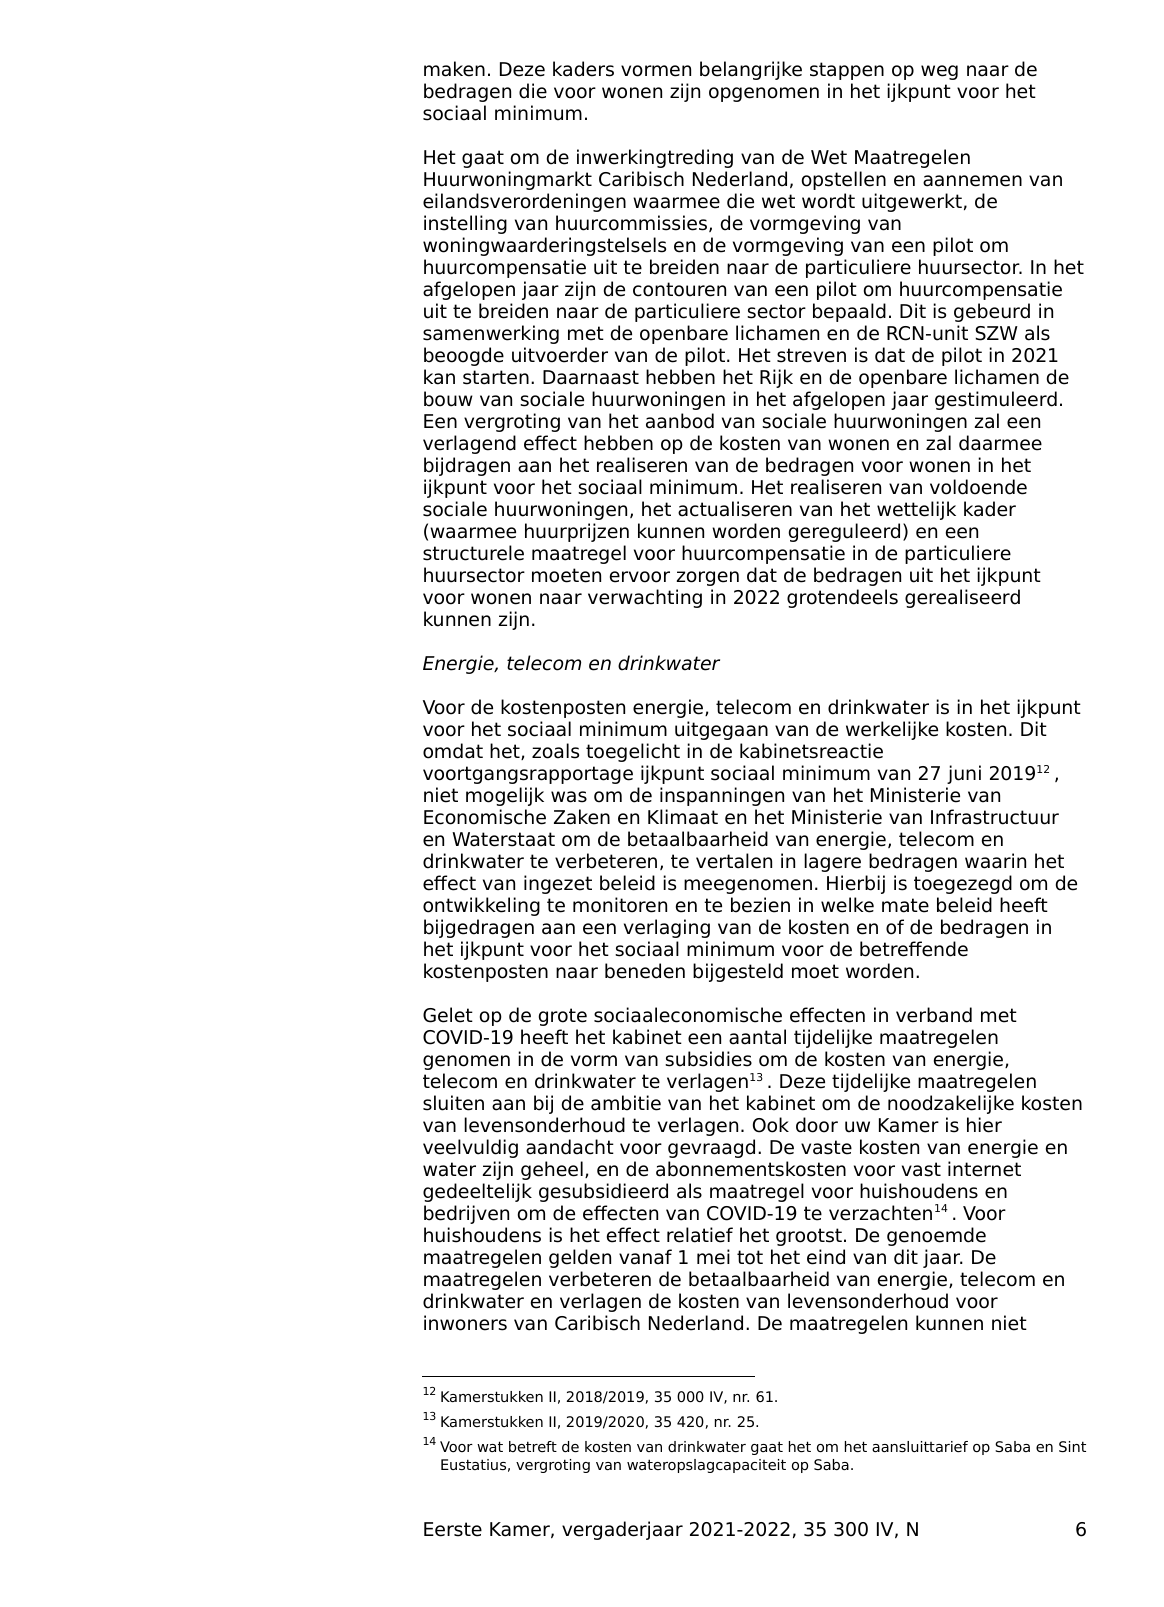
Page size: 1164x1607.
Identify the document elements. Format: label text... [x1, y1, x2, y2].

subtitle Energie, telecom en drinkwater [422, 653, 1087, 675]
text Voor wat betreft de kosten van drinkwater gaat het om het aansluittarief op Saba en Sint Eustatius, vergroting van wateropslagcapaciteit op Saba. [422, 1435, 1087, 1474]
text Het gaat om de inwerkingtreding van de Wet Maatregelen Huurwoningmarkt Caribisch Nederland, opstellen en aannemen van eilandsverordeningen waarmee die wet wordt uitgewerkt, de instelling van huurcommissies, de vormgeving van woningwaarderingstelsels en de vormgeving van een pilot om huurcompensatie uit te breiden naar de particuliere huursector. In het afgelopen jaar zijn de contouren van een pilot om huurcompensatie uit te breiden naar de particuliere sector bepaald. Dit is gebeurd in samenwerking met de openbare lichamen en de RCN-unit SZW als beoogde uitvoerder van de pilot. Het streven is dat de pilot in 2021 kan starten. Daarnaast hebben het Rijk en de openbare lichamen de bouw van sociale huurwoningen in het afgelopen jaar gestimuleerd. Een vergroting van het aanbod van sociale huurwoningen zal een verlagend effect hebben op de kosten van wonen en zal daarmee bijdragen aan het realiseren van de bedragen voor wonen in het ijkpunt voor het sociaal minimum. Het realiseren van voldoende sociale huurwoningen, het actualiseren van het wettelijk kader (waarmee huurprijzen kunnen worden gereguleerd) en een structurele maatregel voor huurcompensatie in de particuliere huursector moeten ervoor zorgen dat de bedragen uit het ijkpunt voor wonen naar verwachting in 2022 grotendeels gerealiseerd kunnen zijn. [422, 147, 1087, 631]
text Gelet op de grote sociaaleconomische effecten in verband met COVID-19 heeft het kabinet een aantal tijdelijke maatregelen genomen in de vorm van subsidies om de kosten van energie, telecom en drinkwater te verlagen. Deze tijdelijke maatregelen sluiten aan bij de ambitie van het kabinet om de noodzakelijke kosten van levensonderhoud te verlagen. Ook door uw Kamer is hier veelvuldig aandacht voor gevraagd. De vaste kosten van energie en water zijn geheel, en de abonnementskosten voor vast internet gedeeltelijk gesubsidieerd als maatregel voor huishoudens en bedrijven om de effecten van COVID-19 te verzachten. Voor huishoudens is het effect relatief het grootst. De genoemde maatregelen gelden vanaf 1 mei tot het eind van dit jaar. De maatregelen verbeteren de betaalbaarheid van energie, telecom en drinkwater en verlagen de kosten van levensonderhoud voor inwoners van Caribisch Nederland. De maatregelen kunnen niet [422, 1005, 1087, 1335]
text Voor de kostenposten energie, telecom en drinkwater is in het ijkpunt voor het sociaal minimum uitgegaan van de werkelijke kosten. Dit omdat het, zoals toegelicht in de kabinetsreactie voortgangsrapportage ijkpunt sociaal minimum van 27 juni 2019, niet mogelijk was om de inspanningen van het Ministerie van Economische Zaken en Klimaat en het Ministerie van Infrastructuur en Waterstaat om de betaalbaarheid van energie, telecom en drinkwater te verbeteren, te vertalen in lagere bedragen waarin het effect van ingezet beleid is meegenomen. Hierbij is toegezegd om de ontwikkeling te monitoren en te bezien in welke mate beleid heeft bijgedragen aan een verlaging van de kosten en of de bedragen in het ijkpunt voor het sociaal minimum voor de betreffende kostenposten naar beneden bijgesteld moet worden. [422, 697, 1087, 983]
text maken. Deze kaders vormen belangrijke stappen op weg naar de bedragen die voor wonen zijn opgenomen in het ijkpunt voor het sociaal minimum. [422, 59, 1087, 125]
text Kamerstukken II, 2019/2020, 35 420, nr. 25. [422, 1410, 1087, 1432]
text Kamerstukken II, 2018/2019, 35 000 IV, nr. 61. [422, 1385, 1087, 1407]
